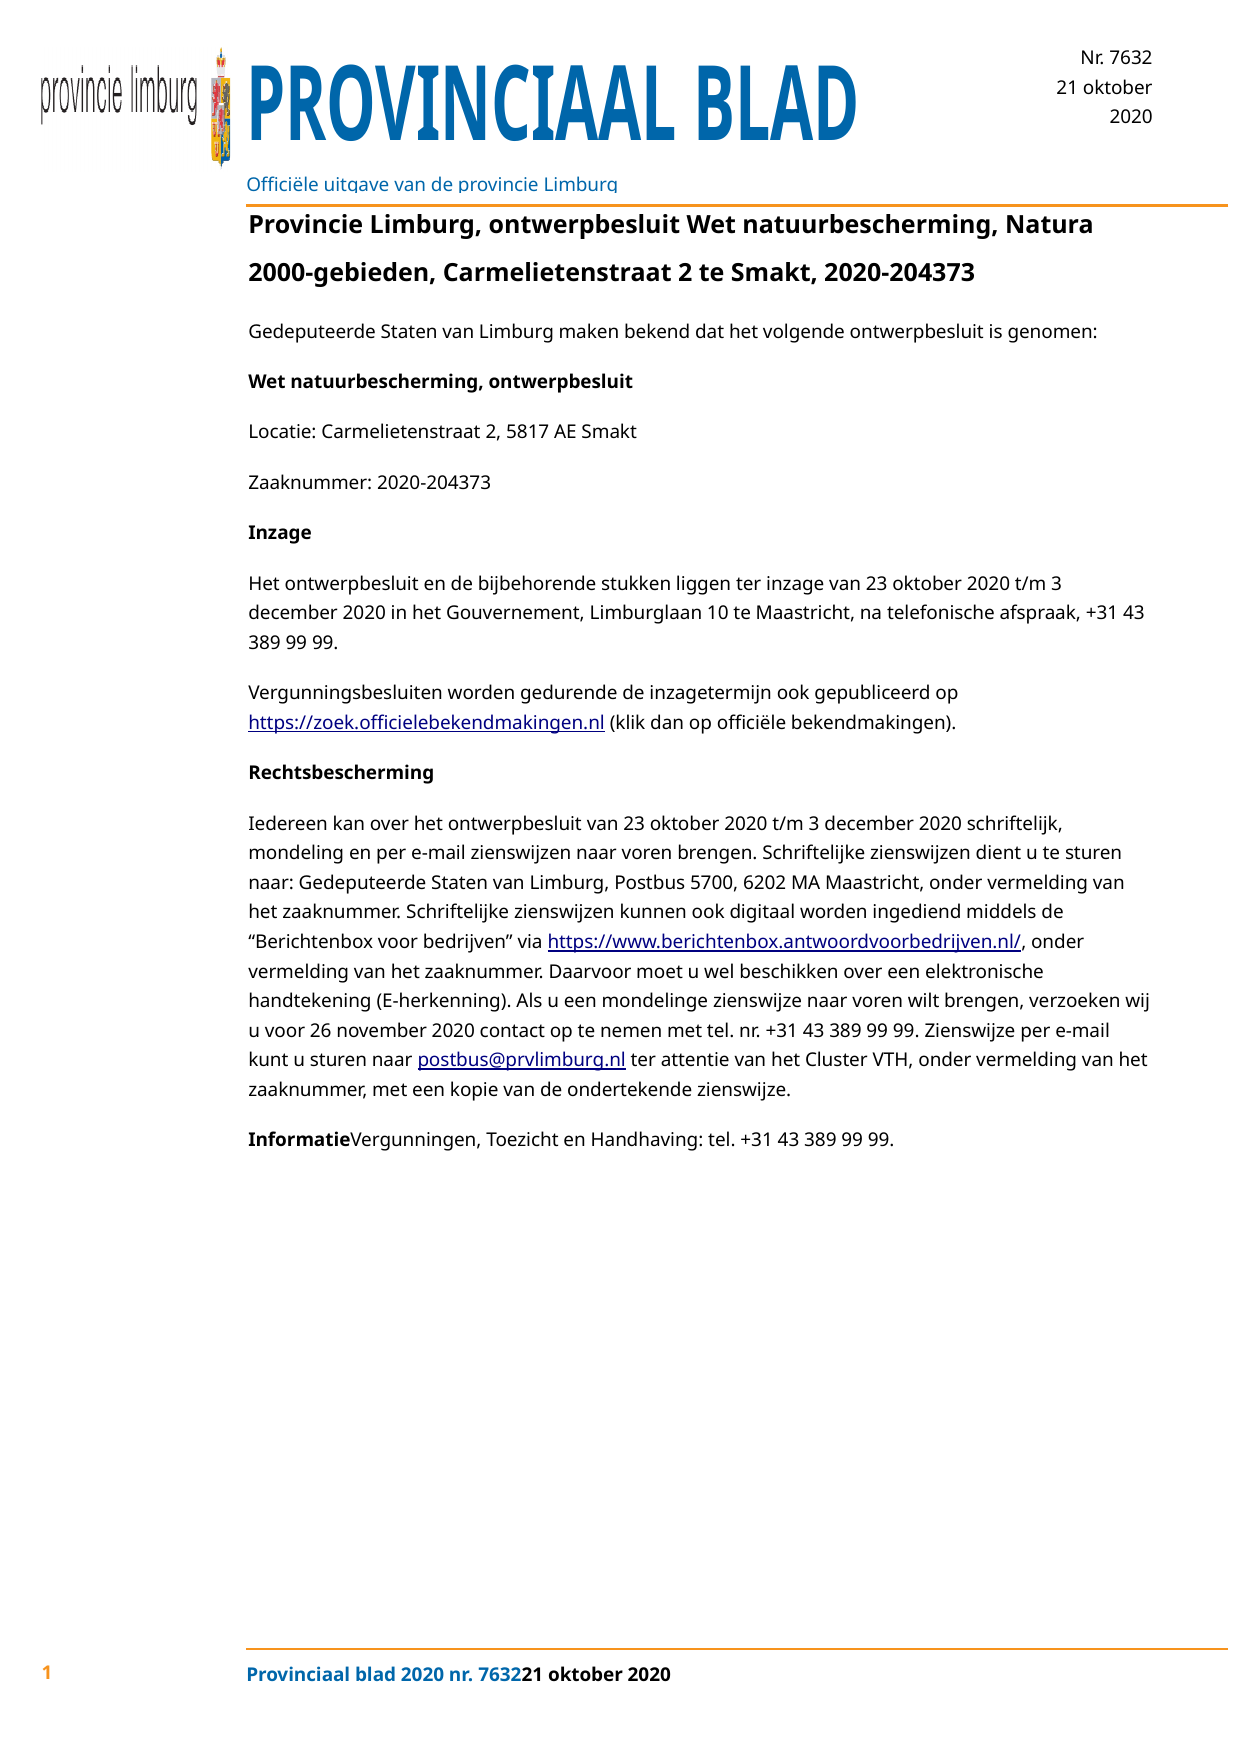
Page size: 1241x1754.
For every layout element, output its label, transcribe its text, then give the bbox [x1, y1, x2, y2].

text Het ontwerpbesluit en de bijbehorende stukken liggen ter inzage van 23 oktober 2020 t/m 3 december 2020 in het Gouvernement, Limburglaan 10 te Maastricht, na telefonische afspraak, +31 43 389 99 99. [248, 570, 1152, 655]
text Provincie Limburg, ontwerpbesluit Wet natuurbescherming, Natura 2000-gebieden, Carmelietenstraat 2 te Smakt, 2020-204373 [248, 207, 1152, 288]
text Vergunningsbesluiten worden gedurende de inzagetermijn ook gepubliceerd op https://zoek.officielebekendmakingen.nl (klik dan op officiële bekendmakingen). [248, 679, 1152, 735]
text InformatieVergunningen, Toezicht en Handhaving: tel. +31 43 389 99 99. [248, 1127, 1152, 1152]
text Rechtsbescherming [248, 759, 1152, 785]
picture [41, 47, 231, 172]
text Zaaknummer: 2020-204373 [248, 469, 1152, 495]
text Inzage [248, 519, 1152, 545]
text Iedereen kan over het ontwerpbesluit van 23 oktober 2020 t/m 3 december 2020 schriftelijk, mondeling en per e-mail zienswijzen naar voren brengen. Schriftelijke zienswijzen dient u te sturen naar: Gedeputeerde Staten van Limburg, Postbus 5700, 6202 MA Maastricht, onder vermelding van het zaaknummer. Schriftelijke zienswijzen kunnen ook digitaal worden ingediend middels de “Berichtenbox voor bedrijven” via https://www.berichtenbox.antwoordvoorbedrijven.nl/, onder vermelding van het zaaknummer. Daarvoor moet u wel beschikken over een elektronische handtekening (E-herkenning). Als u een mondelinge zienswijze naar voren wilt brengen, verzoeken wij u voor 26 november 2020 contact op te nemen met tel. nr. +31 43 389 99 99. Zienswijze per e-mail kunt u sturen naar postbus@prvlimburg.nl ter attentie van het Cluster VTH, onder vermelding van het zaaknummer, met een kopie van de ondertekende zienswijze. [248, 810, 1152, 1102]
text Locatie: Carmelietenstraat 2, 5817 AE Smakt [248, 419, 1152, 444]
text Wet natuurbescherming, ontwerpbesluit [248, 368, 1152, 394]
text Gedeputeerde Staten van Limburg maken bekend dat het volgende ontwerpbesluit is genomen: [248, 318, 1152, 344]
